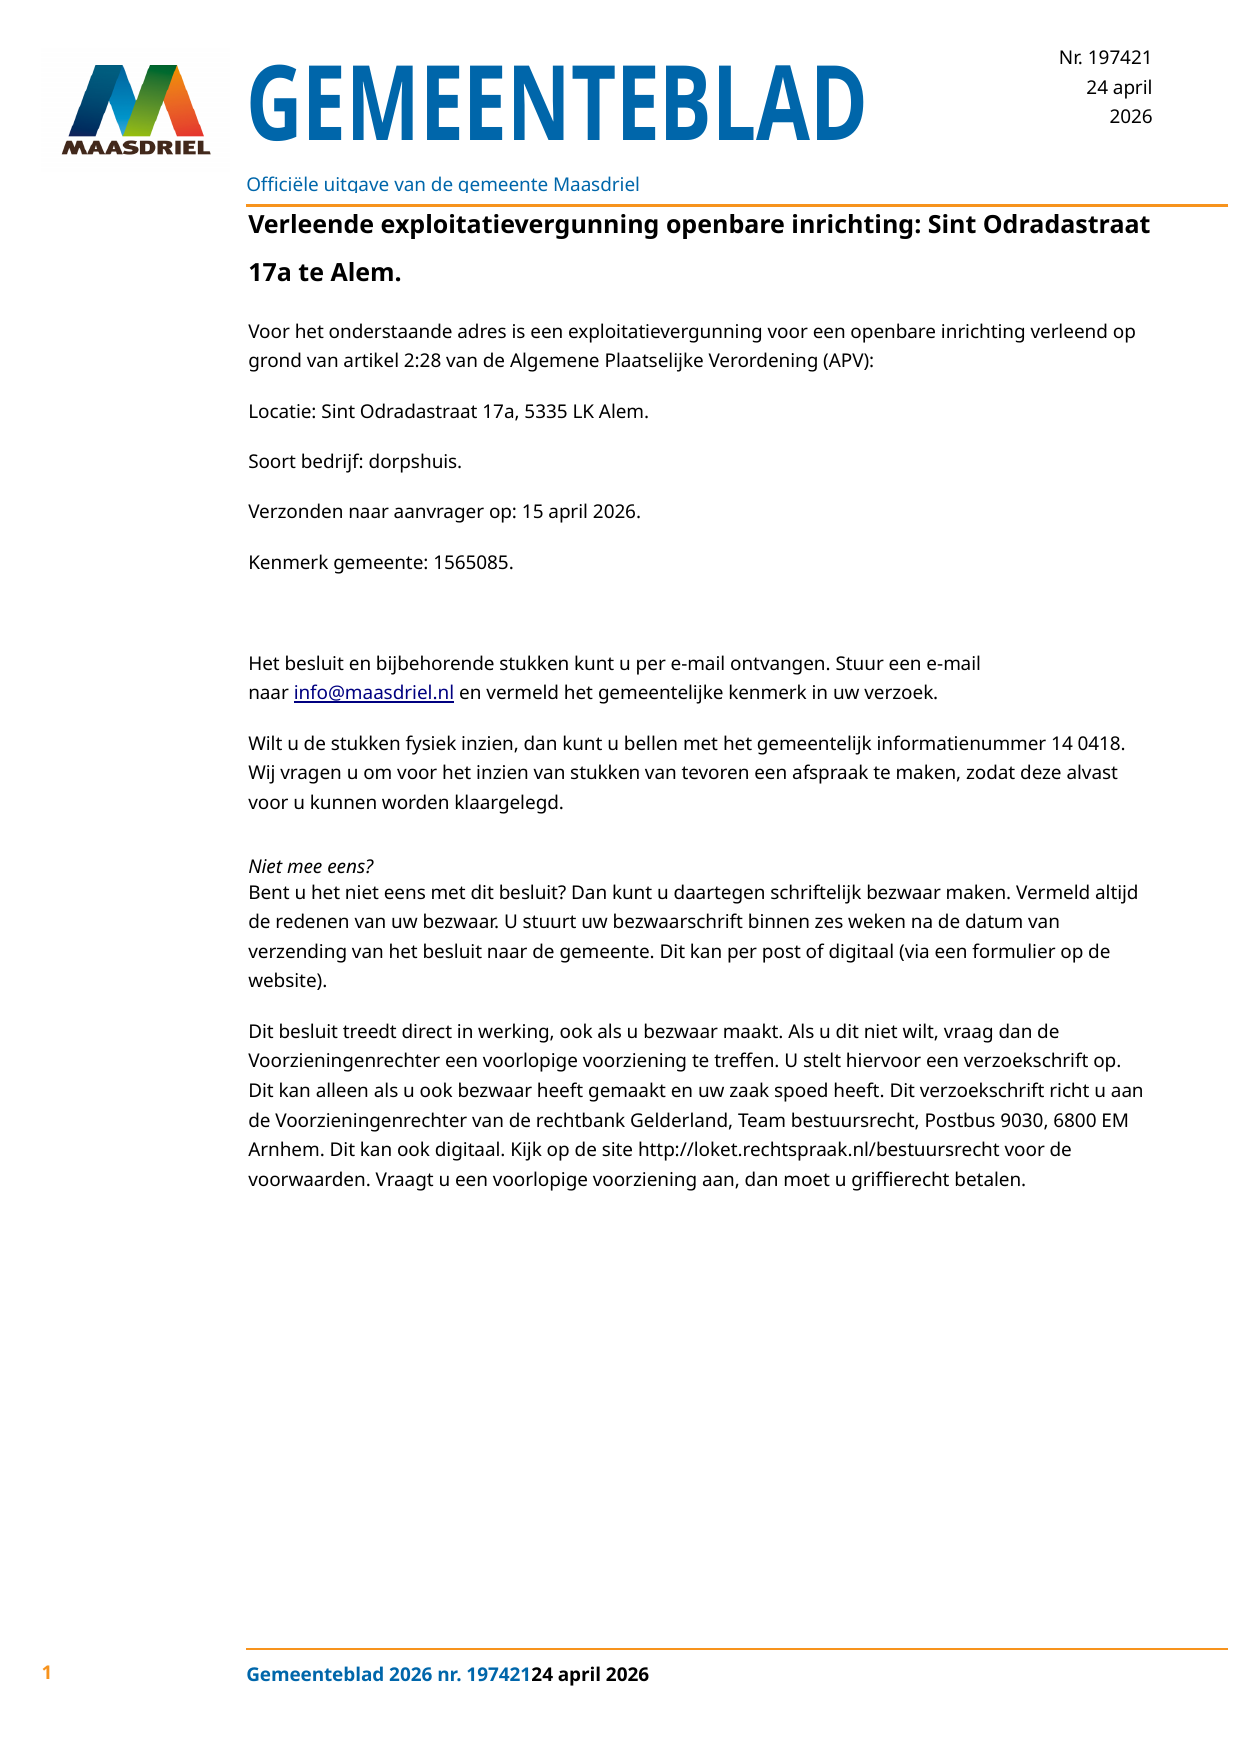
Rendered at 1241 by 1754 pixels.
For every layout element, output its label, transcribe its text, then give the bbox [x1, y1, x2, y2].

text Het besluit en bijbehorende stukken kunt u per e-mail ontvangen. Stuur een e-mail naar info@maasdriel.nl en vermeld het gemeentelijke kenmerk in uw verzoek. [248, 650, 1152, 705]
text Verzonden naar aanvrager op: 15 april 2026. [248, 499, 1152, 524]
text Niet mee eens? [248, 853, 1152, 879]
text Bent u het niet eens met dit besluit? Dan kunt u daartegen schriftelijk bezwaar maken. Vermeld altijd de redenen van uw bezwaar. U stuurt uw bezwaarschrift binnen zes weken na de datum van verzending van het besluit naar de gemeente. Dit kan per post of digitaal (via een formulier op de website). [248, 879, 1152, 993]
text Locatie: Sint Odradastraat 17a, 5335 LK Alem. [248, 398, 1152, 424]
text Soort bedrijf: dorpshuis. [248, 448, 1152, 474]
text Wilt u de stukken fysiek inzien, dan kunt u bellen met het gemeentelijk informatienummer 14 0418. Wij vragen u om voor het inzien van stukken van tevoren een afspraak te maken, zodat deze alvast voor u kunnen worden klaargelegd. [248, 730, 1152, 815]
text Dit besluit treedt direct in werking, ook als u bezwaar maakt. Als u dit niet wilt, vraag dan de Voorzieningenrechter een voorlopige voorziening te treffen. U stelt hiervoor een verzoekschrift op. Dit kan alleen als u ook bezwaar heeft gemaakt en uw zaak spoed heeft. Dit verzoekschrift richt u aan de Voorzieningenrechter van de rechtbank Gelderland, Team bestuursrecht, Postbus 9030, 6800 EM Arnhem. Dit kan ook digitaal. Kijk op de site http://loket.rechtspraak.nl/bestuursrecht voor de voorwaarden. Vraagt u een voorlopige voorziening aan, dan moet u griffierecht betalen. [248, 1018, 1152, 1192]
text Voor het onderstaande adres is een exploitatievergunning voor een openbare inrichting verleend op grond van artikel 2:28 van de Algemene Plaatselijke Verordening (APV): [248, 318, 1152, 373]
text Kenmerk gemeente: 1565085. [248, 549, 1152, 575]
picture [41, 47, 231, 172]
text Verleende exploitatievergunning openbare inrichting: Sint Odradastraat 17a te Alem. [248, 207, 1152, 288]
